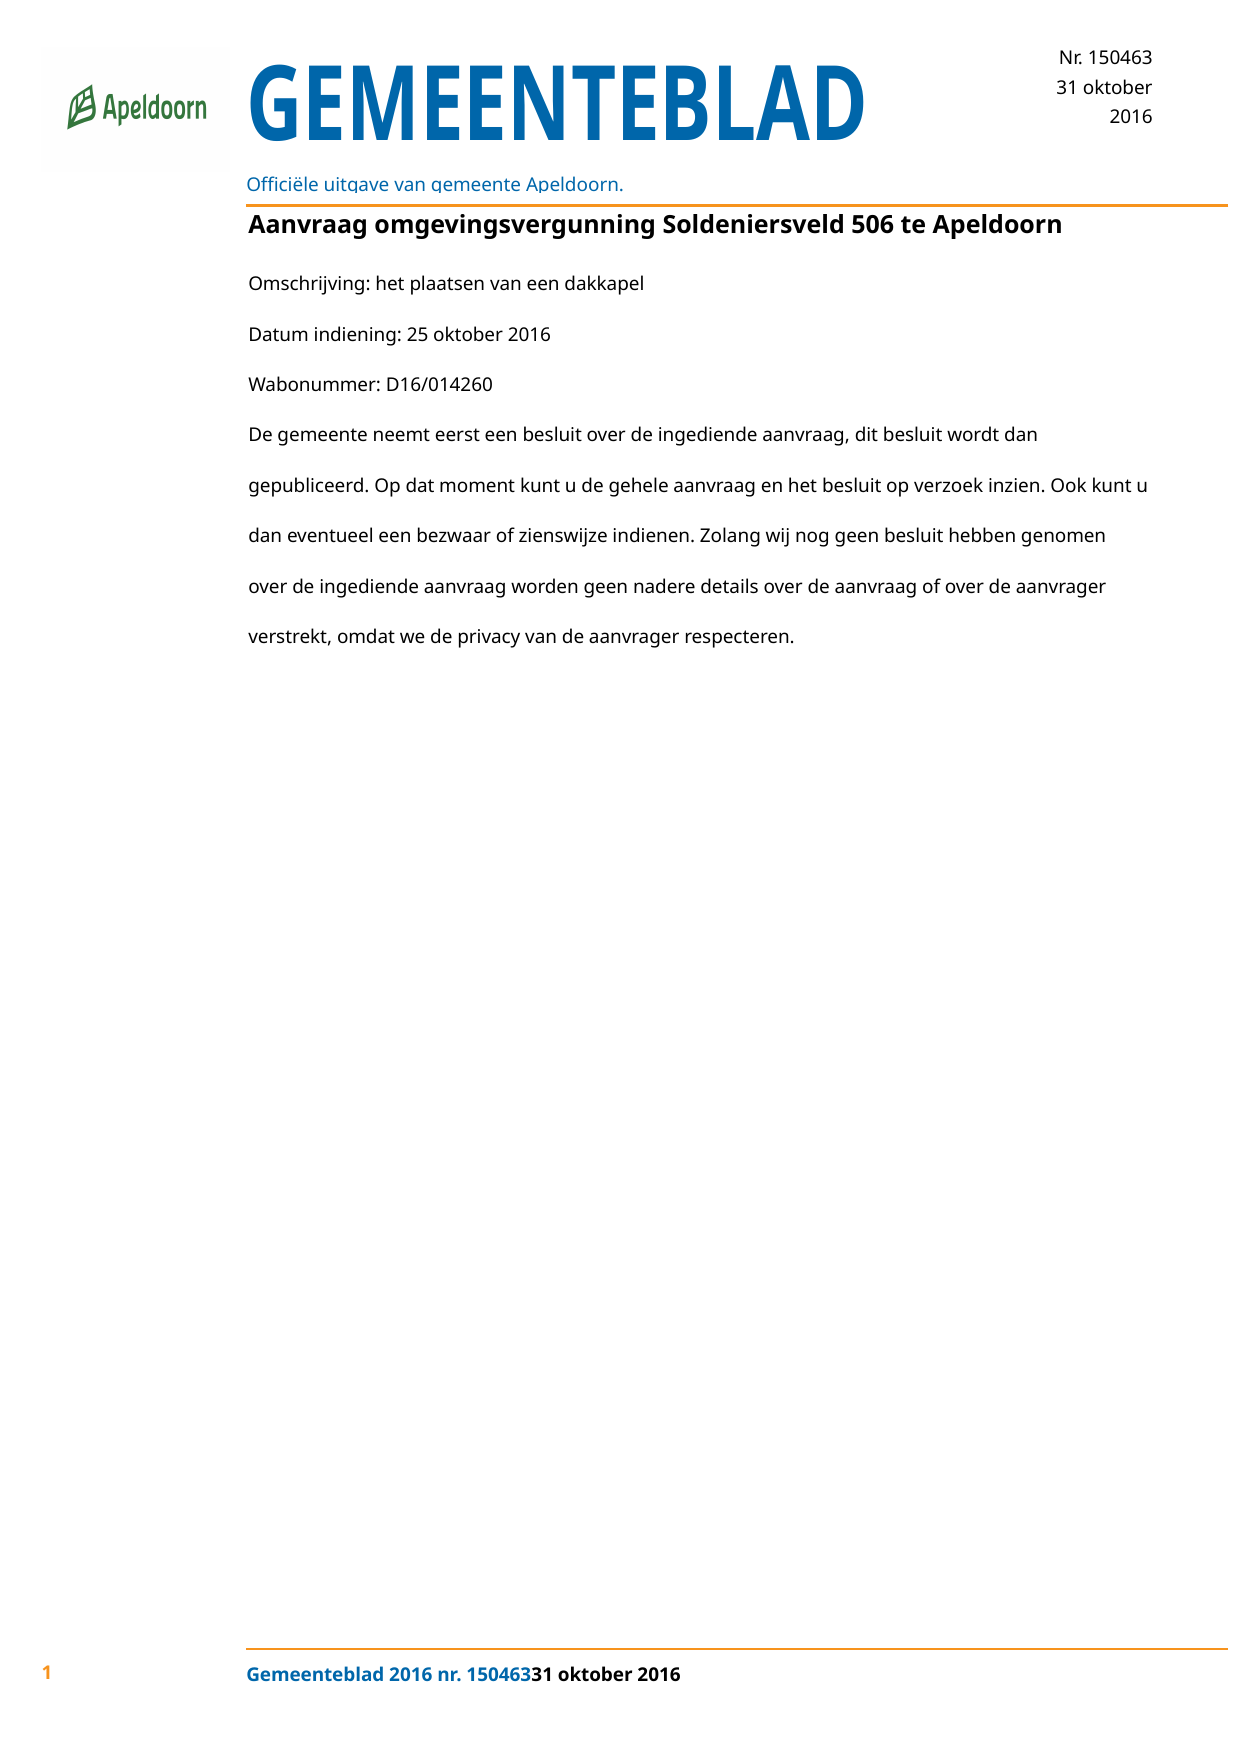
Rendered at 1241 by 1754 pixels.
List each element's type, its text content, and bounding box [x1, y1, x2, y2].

picture [41, 47, 231, 172]
text gepubliceerd. Op dat moment kunt u de gehele aanvraag en het besluit op verzoek inzien. Ook kunt u [248, 472, 1152, 498]
text dan eventueel een bezwaar of zienswijze indienen. Zolang wij nog geen besluit hebben genomen [248, 522, 1152, 548]
text Omschrijving: het plaatsen van een dakkapel [248, 270, 1152, 296]
text Aanvraag omgevingsvergunning Soldeniersveld 506 te Apeldoorn [248, 207, 1152, 241]
text De gemeente neemt eerst een besluit over de ingediende aanvraag, dit besluit wordt dan [248, 422, 1152, 447]
text verstrekt, omdat we de privacy van de aanvrager respecteren. [248, 623, 1152, 649]
text Wabonummer: D16/014260 [248, 371, 1152, 397]
text over de ingediende aanvraag worden geen nadere details over de aanvraag of over de aanvrager [248, 573, 1152, 598]
text Datum indiening: 25 oktober 2016 [248, 321, 1152, 346]
